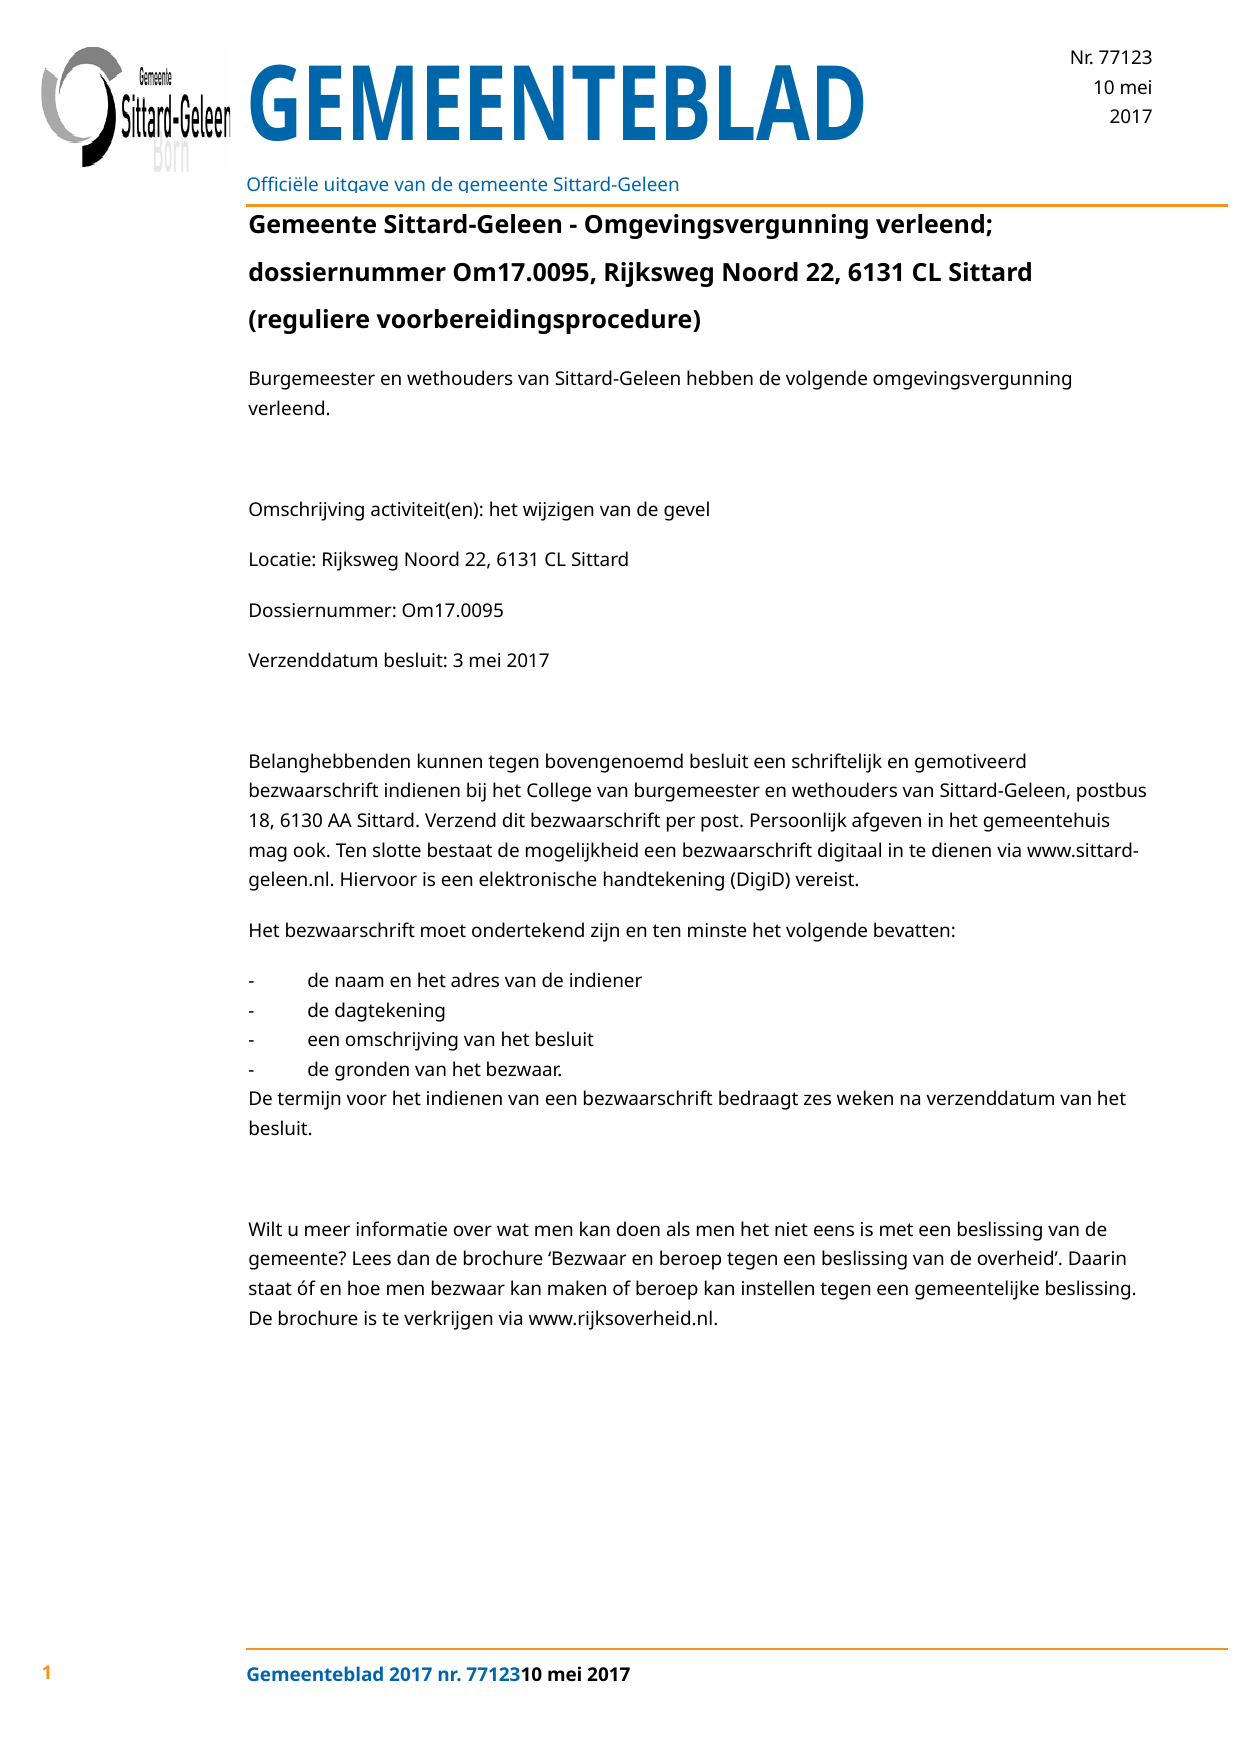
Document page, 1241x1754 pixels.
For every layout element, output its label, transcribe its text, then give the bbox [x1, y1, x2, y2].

text Omschrijving activiteit(en): het wijzigen van de gevel [248, 496, 1152, 522]
text Gemeente Sittard-Geleen - Omgevingsvergunning verleend; dossiernummer Om17.0095, Rijksweg Noord 22, 6131 CL Sittard (reguliere voorbereidingsprocedure) [248, 207, 1152, 336]
list de naam en het adres van de indiener [248, 967, 1152, 993]
text Verzenddatum besluit: 3 mei 2017 [248, 647, 1152, 673]
list de gronden van het bezwaar. [248, 1056, 1152, 1082]
text Burgemeester en wethouders van Sittard-Geleen hebben de volgende omgevingsvergunning verleend. [248, 366, 1152, 421]
text Wilt u meer informatie over wat men kan doen als men het niet eens is met een beslissing van de gemeente? Lees dan de brochure ‘Bezwaar en beroep tegen een beslissing van de overheid’. Daarin staat óf en hoe men bezwaar kan maken of beroep kan instellen tegen een gemeentelijke beslissing. De brochure is te verkrijgen via www.rijksoverheid.nl. [248, 1216, 1152, 1330]
text Belanghebbenden kunnen tegen bovengenoemd besluit een schriftelijk en gemotiveerd bezwaarschrift indienen bij het College van burgemeester en wethouders van Sittard-Geleen, postbus 18, 6130 AA Sittard. Verzend dit bezwaarschrift per post. Persoonlijk afgeven in het gemeentehuis mag ook. Ten slotte bestaat de mogelijkheid een bezwaarschrift digitaal in te dienen via www.sittard-geleen.nl. Hiervoor is een elektronische handtekening (DigiD) vereist. [248, 748, 1152, 892]
list de dagtekening [248, 997, 1152, 1022]
list een omschrijving van het besluit [248, 1026, 1152, 1052]
text Locatie: Rijksweg Noord 22, 6131 CL Sittard [248, 546, 1152, 572]
text De termijn voor het indienen van een bezwaarschrift bedraagt zes weken na verzenddatum van het besluit. [248, 1086, 1152, 1141]
picture [41, 47, 231, 172]
text Het bezwaarschrift moet ondertekend zijn en ten minste het volgende bevatten: [248, 917, 1152, 942]
text Dossiernummer: Om17.0095 [248, 597, 1152, 622]
